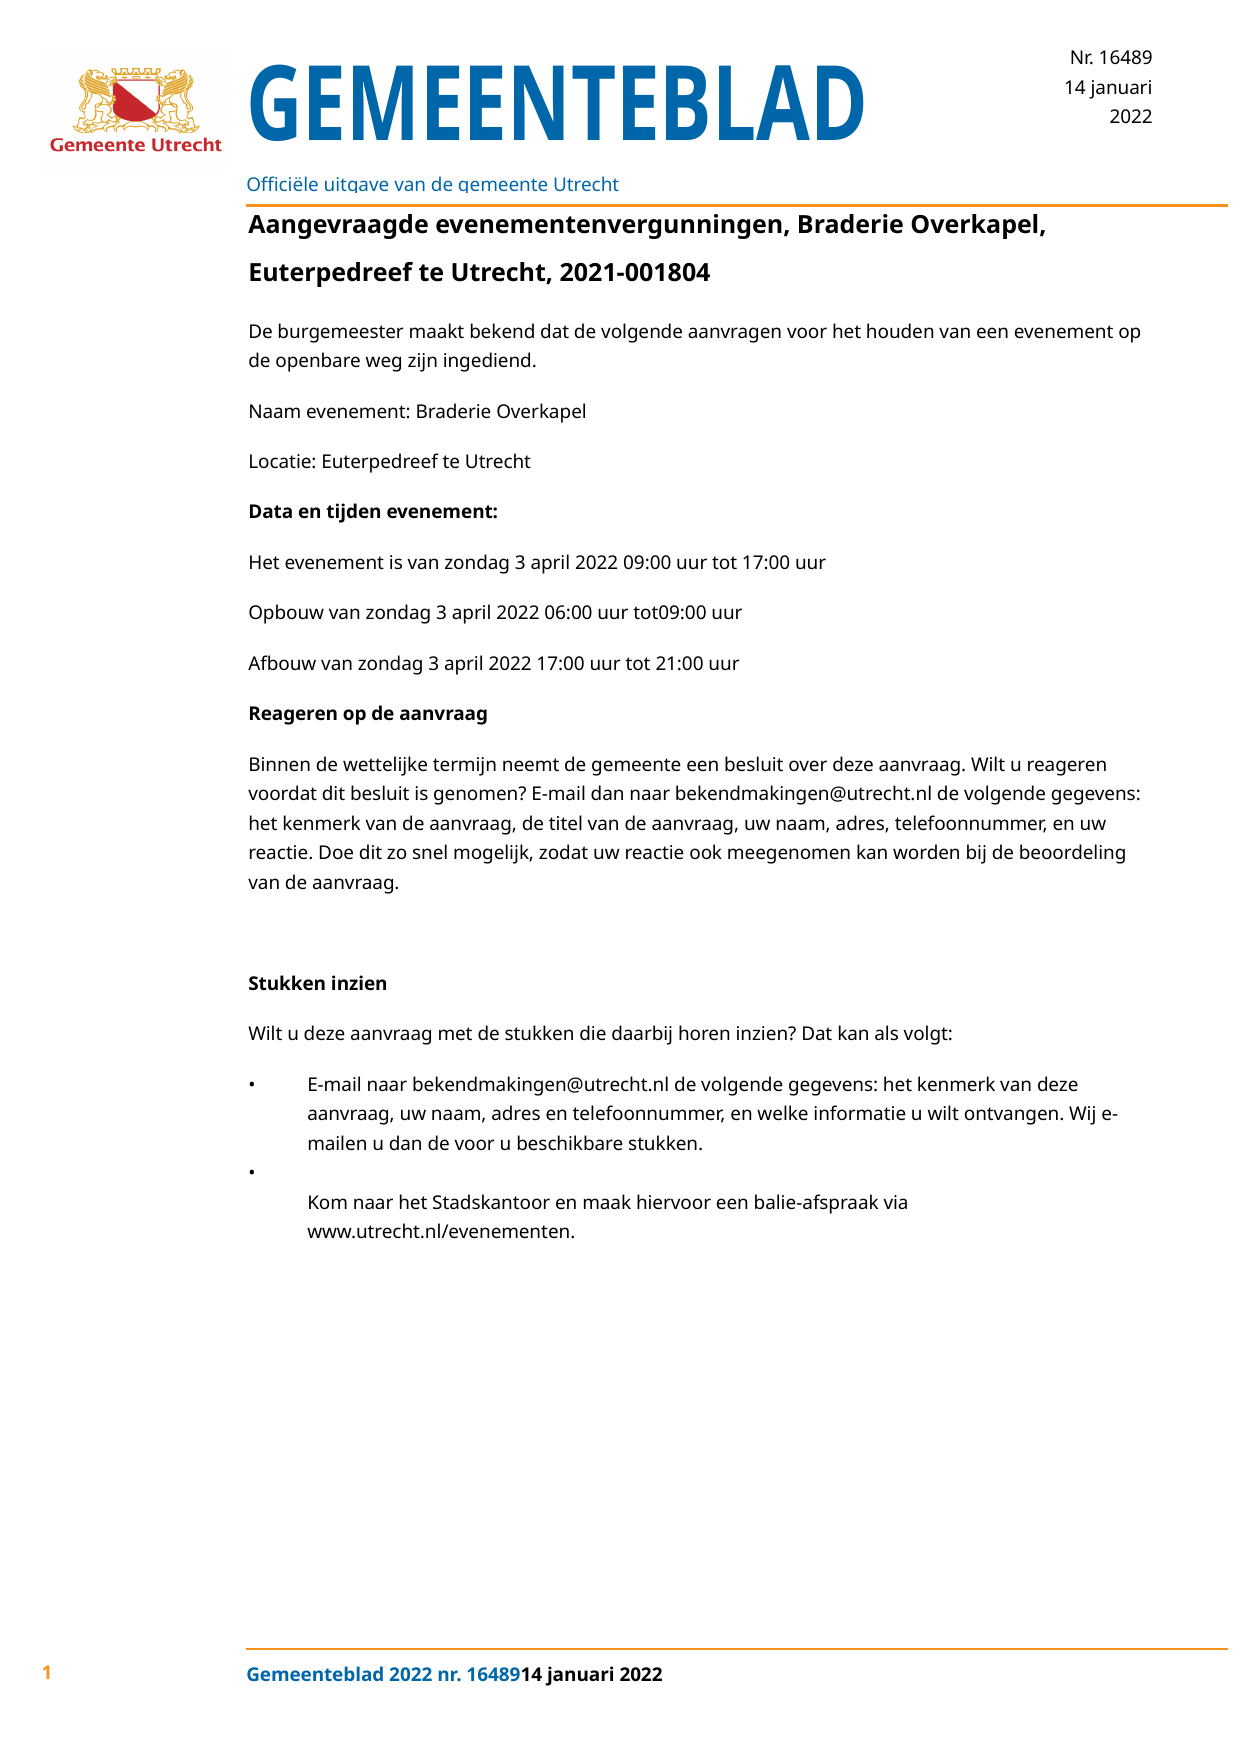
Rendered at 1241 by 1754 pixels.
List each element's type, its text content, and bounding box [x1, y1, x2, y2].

text Data en tijden evenement: [248, 499, 1152, 524]
text Naam evenement: Braderie Overkapel [248, 398, 1152, 424]
text Stukken inzien [248, 970, 1152, 996]
text Opbouw van zondag 3 april 2022 06:00 uur tot09:00 uur [248, 599, 1152, 625]
text Aangevraagde evenementenvergunningen, Braderie Overkapel, Euterpedreef te Utrecht, 2021-001804 [248, 207, 1152, 288]
text De burgemeester maakt bekend dat de volgende aanvragen voor het houden van een evenement op de openbare weg zijn ingediend. [248, 318, 1152, 373]
text Afbouw van zondag 3 april 2022 17:00 uur tot 21:00 uur [248, 650, 1152, 676]
text Het evenement is van zondag 3 april 2022 09:00 uur tot 17:00 uur [248, 549, 1152, 575]
text Wilt u deze aanvraag met de stukken die daarbij horen inzien? Dat kan als volgt: [248, 1020, 1152, 1046]
list E-mail naar bekendmakingen@utrecht.nl de volgende gegevens: het kenmerk van deze aanvraag, uw naam, adres en telefoonnummer, en welke informatie u wilt ontvangen. Wij e-mailen u dan de voor u beschikbare stukken. [248, 1071, 1152, 1156]
picture [41, 47, 231, 172]
text Reageren op de aanvraag [248, 700, 1152, 726]
list Kom naar het Stadskantoor en maak hiervoor een balie-afspraak via www.utrecht.nl/evenementen. [248, 1189, 1152, 1244]
text Locatie: Euterpedreef te Utrecht [248, 448, 1152, 474]
text Binnen de wettelijke termijn neemt de gemeente een besluit over deze aanvraag. Wilt u reageren voordat dit besluit is genomen? E-mail dan naar bekendmakingen@utrecht.nl de volgende gegevens: het kenmerk van de aanvraag, de titel van de aanvraag, uw naam, adres, telefoonnummer, en uw reactie. Doe dit zo snel mogelijk, zodat uw reactie ook meegenomen kan worden bij de beoordeling van de aanvraag. [248, 751, 1152, 895]
